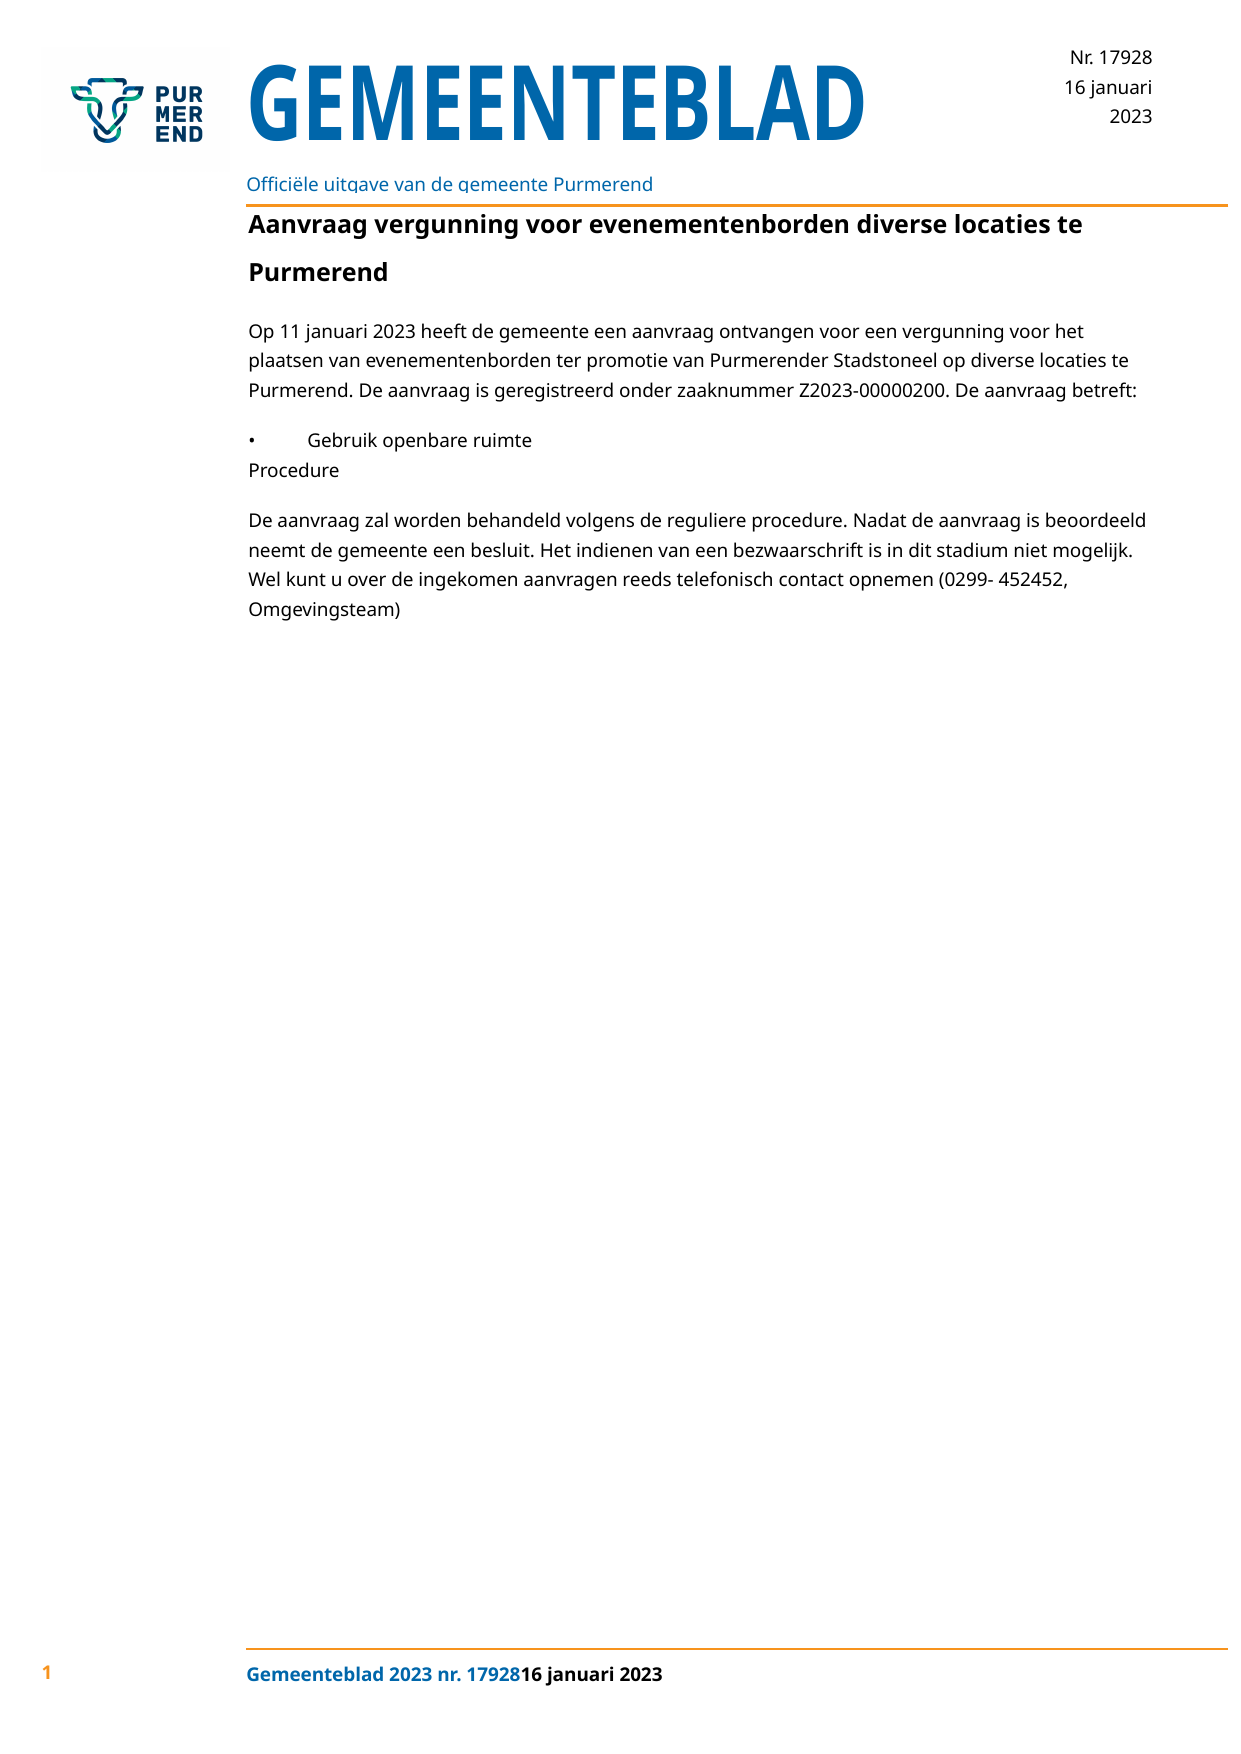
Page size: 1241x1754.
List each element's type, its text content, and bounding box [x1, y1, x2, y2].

text Procedure [248, 457, 1152, 483]
text Aanvraag vergunning voor evenementenborden diverse locaties te Purmerend [248, 207, 1152, 288]
text Op 11 januari 2023 heeft de gemeente een aanvraag ontvangen voor een vergunning voor het plaatsen van evenementenborden ter promotie van Purmerender Stadstoneel op diverse locaties te Purmerend. De aanvraag is geregistreerd onder zaaknummer Z2023-00000200. De aanvraag betreft: [248, 318, 1152, 403]
text De aanvraag zal worden behandeld volgens de reguliere procedure. Nadat de aanvraag is beoordeeld neemt de gemeente een besluit. Het indienen van een bezwaarschrift is in dit stadium niet mogelijk. Wel kunt u over de ingekomen aanvragen reeds telefonisch contact opnemen (0299- 452452, Omgevingsteam) [248, 507, 1152, 622]
picture [41, 47, 231, 172]
list Gebruik openbare ruimte [248, 427, 1152, 453]
